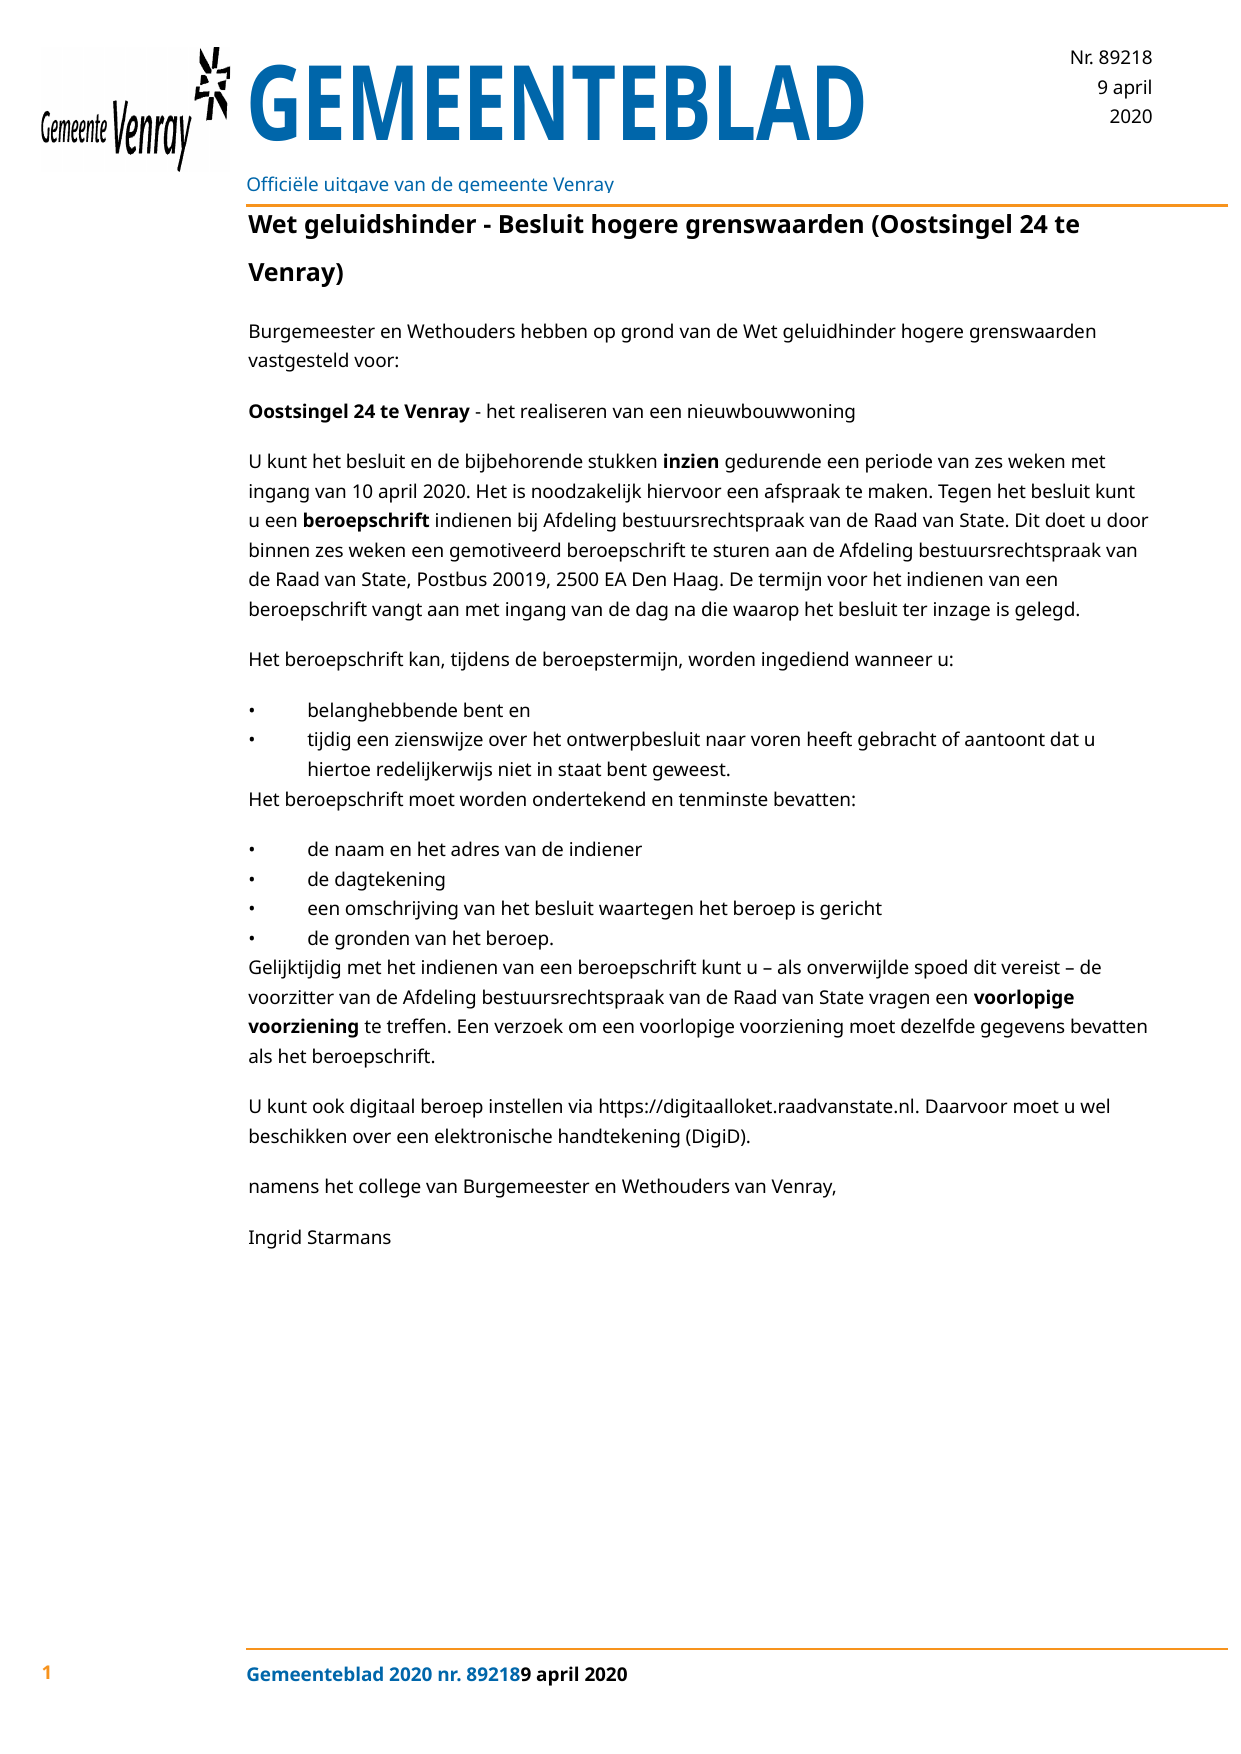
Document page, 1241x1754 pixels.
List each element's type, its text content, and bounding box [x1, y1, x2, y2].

text Wet geluidshinder - Besluit hogere grenswaarden (Oostsingel 24 te Venray) [248, 207, 1152, 288]
text namens het college van Burgemeester en Wethouders van Venray, [248, 1174, 1152, 1199]
list een omschrijving van het besluit waartegen het beroep is gericht [248, 895, 1152, 921]
list de dagtekening [248, 866, 1152, 892]
picture [41, 47, 231, 172]
text U kunt ook digitaal beroep instellen via https://digitaalloket.raadvanstate.nl. Daarvoor moet u wel beschikken over een elektronische handtekening (DigiD). [248, 1094, 1152, 1149]
text Ingrid Starmans [248, 1224, 1152, 1250]
text Het beroepschrift moet worden ondertekend en tenminste bevatten: [248, 786, 1152, 812]
list tijdig een zienswijze over het ontwerpbesluit naar voren heeft gebracht of aantoont dat u hiertoe redelijkerwijs niet in staat bent geweest. [248, 727, 1152, 782]
list belanghebbende bent en [248, 697, 1152, 723]
text Burgemeester en Wethouders hebben op grond van de Wet geluidhinder hogere grenswaarden vastgesteld voor: [248, 318, 1152, 373]
text U kunt het besluit en de bijbehorende stukken inzien gedurende een periode van zes weken met ingang van 10 april 2020. Het is noodzakelijk hiervoor een afspraak te maken. Tegen het besluit kunt u een beroepschrift indienen bij Afdeling bestuursrechtspraak van de Raad van State. Dit doet u door binnen zes weken een gemotiveerd beroepschrift te sturen aan de Afdeling bestuursrechtspraak van de Raad van State, Postbus 20019, 2500 EA Den Haag. De termijn voor het indienen van een beroepschrift vangt aan met ingang van de dag na die waarop het besluit ter inzage is gelegd. [248, 448, 1152, 622]
text Gelijktijdig met het indienen van een beroepschrift kunt u – als onverwijlde spoed dit vereist – de voorzitter van de Afdeling bestuursrechtspraak van de Raad van State vragen een voorlopige voorziening te treffen. Een verzoek om een voorlopige voorziening moet dezelfde gegevens bevatten als het beroepschrift. [248, 954, 1152, 1069]
text Het beroepschrift kan, tijdens de beroepstermijn, worden ingediend wanneer u: [248, 647, 1152, 672]
list de naam en het adres van de indiener [248, 836, 1152, 862]
text Oostsingel 24 te Venray - het realiseren van een nieuwbouwwoning [248, 398, 1152, 424]
list de gronden van het beroep. [248, 925, 1152, 951]
